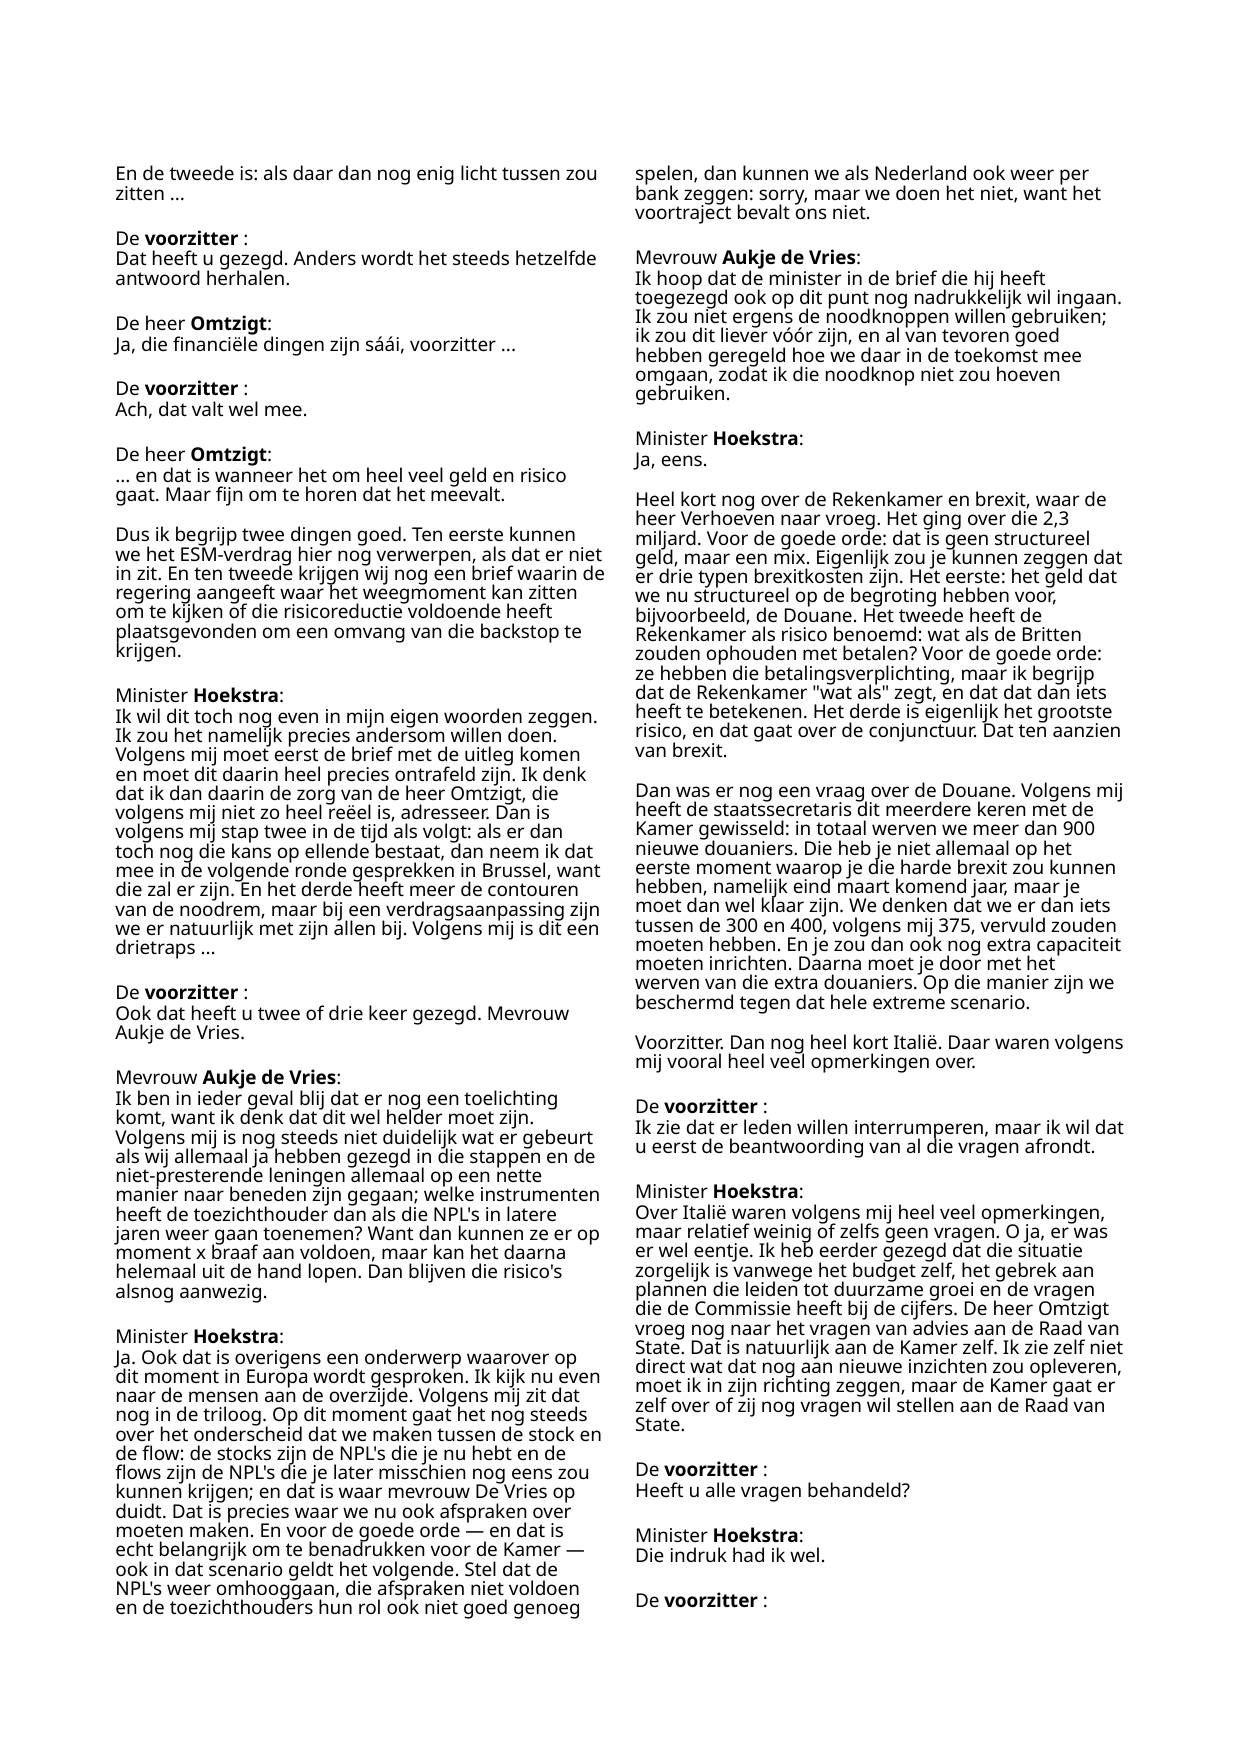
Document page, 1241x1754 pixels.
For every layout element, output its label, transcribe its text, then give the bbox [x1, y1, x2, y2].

text Mevrouw Aukje de Vries: [115, 1064, 605, 1090]
text Over Italië waren volgens mij heel veel opmerkingen, maar relatief weinig of zelfs geen vragen. O ja, er was er wel eentje. Ik heb eerder gezegd dat die situatie zorgelijk is vanwege het budget zelf, het gebrek aan plannen die leiden tot duurzame groei en de vragen die de Commissie heeft bij de cijfers. De heer Omtzigt vroeg nog naar het vragen van advies aan de Raad van State. Dat is natuurlijk aan de Kamer zelf. Ik zie zelf niet direct wat dat nog aan nieuwe inzichten zou opleveren, moet ik in zijn richting zeggen, maar de Kamer gaat er zelf over of zij nog vragen wil stellen aan de Raad van State. [635, 1204, 1125, 1435]
text Minister Hoekstra: [635, 1178, 1125, 1204]
text Voorzitter. Dan nog heel kort Italië. Daar waren volgens mij vooral heel veel opmerkingen over. [635, 1034, 1125, 1072]
text Dan was er nog een vraag over de Douane. Volgens mij heeft de staatssecretaris dit meerdere keren met de Kamer gewisseld: in totaal werven we meer dan 900 nieuwe douaniers. Die heb je niet allemaal op het eerste moment waarop je die harde brexit zou kunnen hebben, namelijk eind maart komend jaar, maar je moet dan wel klaar zijn. We denken dat we er dan iets tussen de 300 en 400, volgens mij 375, vervuld zouden moeten hebben. En je zou dan ook nog extra capaciteit moeten inrichten. Daarna moet je door met het werven van die extra douaniers. Op die manier zijn we beschermd tegen dat hele extreme scenario. [635, 782, 1125, 1013]
text Minister Hoekstra: [635, 425, 1125, 451]
text Ja. Ook dat is overigens een onderwerp waarover op dit moment in Europa wordt gesproken. Ik kijk nu even naar de mensen aan de overzijde. Volgens mij zit dat nog in de triloog. Op dit moment gaat het nog steeds over het onderscheid dat we maken tussen de stock en de flow: de stocks zijn de NPL's die je nu hebt en de flows zijn de NPL's die je later misschien nog eens zou kunnen krijgen; en dat is waar mevrouw De Vries op duidt. Dat is precies waar we nu ook afspraken over moeten maken. En voor de goede orde — en dat is echt belangrijk om te benadrukken voor de Kamer — ook in dat scenario geldt het volgende. Stel dat de NPL's weer omhooggaan, die afspraken niet voldoen en de toezichthouders hun rol ook niet goed genoeg [115, 1349, 605, 1618]
text De voorzitter : [635, 1588, 1125, 1613]
text De voorzitter : [635, 1456, 1125, 1482]
text De voorzitter : [115, 376, 605, 401]
text De heer Omtzigt: [115, 310, 605, 336]
text De voorzitter : [115, 225, 605, 250]
text Ik zie dat er leden willen interrumperen, maar ik wil dat u eerst de beantwoording van al die vragen afrondt. [635, 1119, 1125, 1157]
text Minister Hoekstra: [115, 682, 605, 708]
text Ja, eens. [635, 451, 1125, 470]
text De voorzitter : [115, 979, 605, 1005]
text spelen, dan kunnen we als Nederland ook weer per bank zeggen: sorry, maar we doen het niet, want het voortraject bevalt ons niet. [635, 165, 1125, 223]
text Minister Hoekstra: [635, 1522, 1125, 1547]
text Dus ik begrijp twee dingen goed. Ten eerste kunnen we het ESM-verdrag hier nog verwerpen, als dat er niet in zit. En ten tweede krijgen wij nog een brief waarin de regering aangeeft waar het weegmoment kan zitten om te kijken of die risicoreductie voldoende heeft plaatsgevonden om een omvang van die backstop te krijgen. [115, 526, 605, 661]
text Ik hoop dat de minister in de brief die hij heeft toegezegd ook op dit punt nog nadrukkelijk wil ingaan. Ik zou niet ergens de noodknoppen willen gebruiken; ik zou dit liever vóór zijn, en al van tevoren goed hebben geregeld hoe we daar in de toekomst mee omgaan, zodat ik die noodknop niet zou hoeven gebruiken. [635, 270, 1125, 404]
text Ik ben in ieder geval blij dat er nog een toelichting komt, want ik denk dat dit wel helder moet zijn. Volgens mij is nog steeds niet duidelijk wat er gebeurt als wij allemaal ja hebben gezegd in die stappen en de niet-presterende leningen allemaal op een nette manier naar beneden zijn gegaan; welke instrumenten heeft de toezichthouder dan als die NPL's in latere jaren weer gaan toenemen? Want dan kunnen ze er op moment x braaf aan voldoen, maar kan het daarna helemaal uit de hand lopen. Dan blijven die risico's alsnog aanwezig. [115, 1090, 605, 1302]
text Mevrouw Aukje de Vries: [635, 244, 1125, 270]
text En de tweede is: als daar dan nog enig licht tussen zou zitten ... [115, 165, 605, 204]
text De voorzitter : [635, 1093, 1125, 1119]
text Heel kort nog over de Rekenkamer en brexit, waar de heer Verhoeven naar vroeg. Het ging over die 2,3 miljard. Voor de goede orde: dat is geen structureel geld, maar een mix. Eigenlijk zou je kunnen zeggen dat er drie typen brexitkosten zijn. Het eerste: het geld dat we nu structureel op de begroting hebben voor, bijvoorbeeld, de Douane. Het tweede heeft de Rekenkamer als risico benoemd: wat als de Britten zouden ophouden met betalen? Voor de goede orde: ze hebben die betalingsverplichting, maar ik begrijp dat de Rekenkamer "wat als" zegt, en dat dat dan iets heeft te betekenen. Het derde is eigenlijk het grootste risico, en dat gaat over de conjunctuur. Dat ten aanzien van brexit. [635, 491, 1125, 761]
text Ach, dat valt wel mee. [115, 401, 605, 421]
text Ook dat heeft u twee of drie keer gezegd. Mevrouw Aukje de Vries. [115, 1005, 605, 1043]
text Ik wil dit toch nog even in mijn eigen woorden zeggen. Ik zou het namelijk precies andersom willen doen. Volgens mij moet eerst de brief met de uitleg komen en moet dit daarin heel precies ontrafeld zijn. Ik denk dat ik dan daarin de zorg van de heer Omtzigt, die volgens mij niet zo heel reëel is, adresseer. Dan is volgens mij stap twee in de tijd als volgt: als er dan toch nog die kans op ellende bestaat, dan neem ik dat mee in de volgende ronde gesprekken in Brussel, want die zal er zijn. En het derde heeft meer de contouren van de noodrem, maar bij een verdragsaanpassing zijn we er natuurlijk met zijn allen bij. Volgens mij is dit een drietraps ... [115, 708, 605, 958]
text Dat heeft u gezegd. Anders wordt het steeds hetzelfde antwoord herhalen. [115, 250, 605, 289]
text De heer Omtzigt: [115, 441, 605, 467]
text Heeft u alle vragen behandeld? [635, 1482, 1125, 1501]
text ... en dat is wanneer het om heel veel geld en risico gaat. Maar fijn om te horen dat het meevalt. [115, 467, 605, 506]
text Die indruk had ik wel. [635, 1547, 1125, 1567]
text Ja, die financiële dingen zijn sáái, voorzitter ... [115, 336, 605, 355]
text Minister Hoekstra: [115, 1323, 605, 1349]
